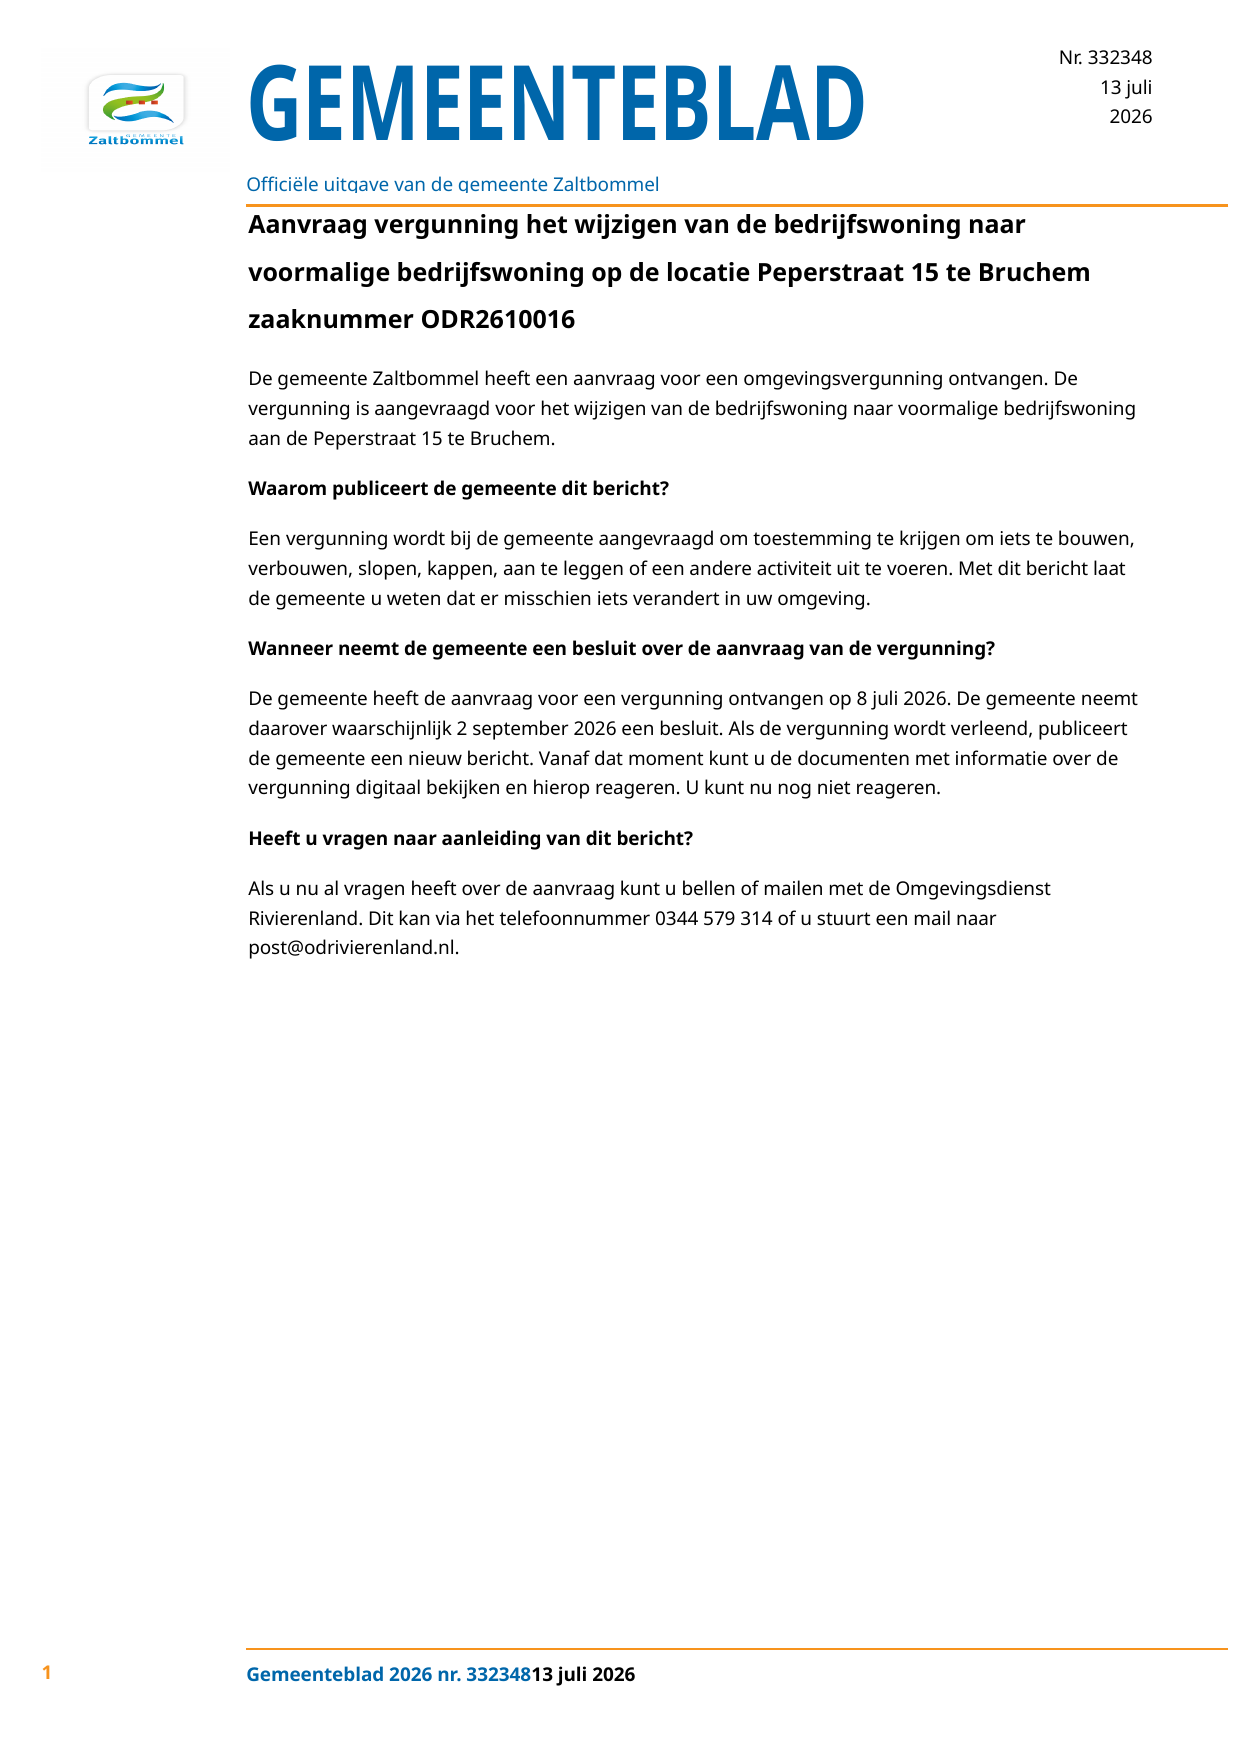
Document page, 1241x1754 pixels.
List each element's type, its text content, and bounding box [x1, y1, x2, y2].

picture [41, 47, 231, 172]
text Als u nu al vragen heeft over de aanvraag kunt u bellen of mailen met de Omgevingsdienst Rivierenland. Dit kan via het telefoonnummer 0344 579 314 of u stuurt een mail naar post@odrivierenland.nl. [248, 875, 1152, 960]
text De gemeente Zaltbommel heeft een aanvraag voor een omgevingsvergunning ontvangen. De vergunning is aangevraagd voor het wijzigen van de bedrijfswoning naar voormalige bedrijfswoning aan de Peperstraat 15 te Bruchem. [248, 366, 1152, 450]
text Wanneer neemt de gemeente een besluit over de aanvraag van de vergunning? [248, 635, 1152, 661]
text Heeft u vragen naar aanleiding van dit bericht? [248, 825, 1152, 850]
text De gemeente heeft de aanvraag voor een vergunning ontvangen op 8 juli 2026. De gemeente neemt daarover waarschijnlijk 2 september 2026 een besluit. Als de vergunning wordt verleend, publiceert de gemeente een nieuw bericht. Vanaf dat moment kunt u de documenten met informatie over de vergunning digitaal bekijken en hierop reageren. U kunt nu nog niet reageren. [248, 686, 1152, 800]
text Een vergunning wordt bij de gemeente aangevraagd om toestemming te krijgen om iets te bouwen, verbouwen, slopen, kappen, aan te leggen of een andere activiteit uit te voeren. Met dit bericht laat de gemeente u weten dat er misschien iets verandert in uw omgeving. [248, 526, 1152, 610]
text Waarom publiceert de gemeente dit bericht? [248, 475, 1152, 501]
text Aanvraag vergunning het wijzigen van de bedrijfswoning naar voormalige bedrijfswoning op de locatie Peperstraat 15 te Bruchem zaaknummer ODR2610016 [248, 207, 1152, 336]
